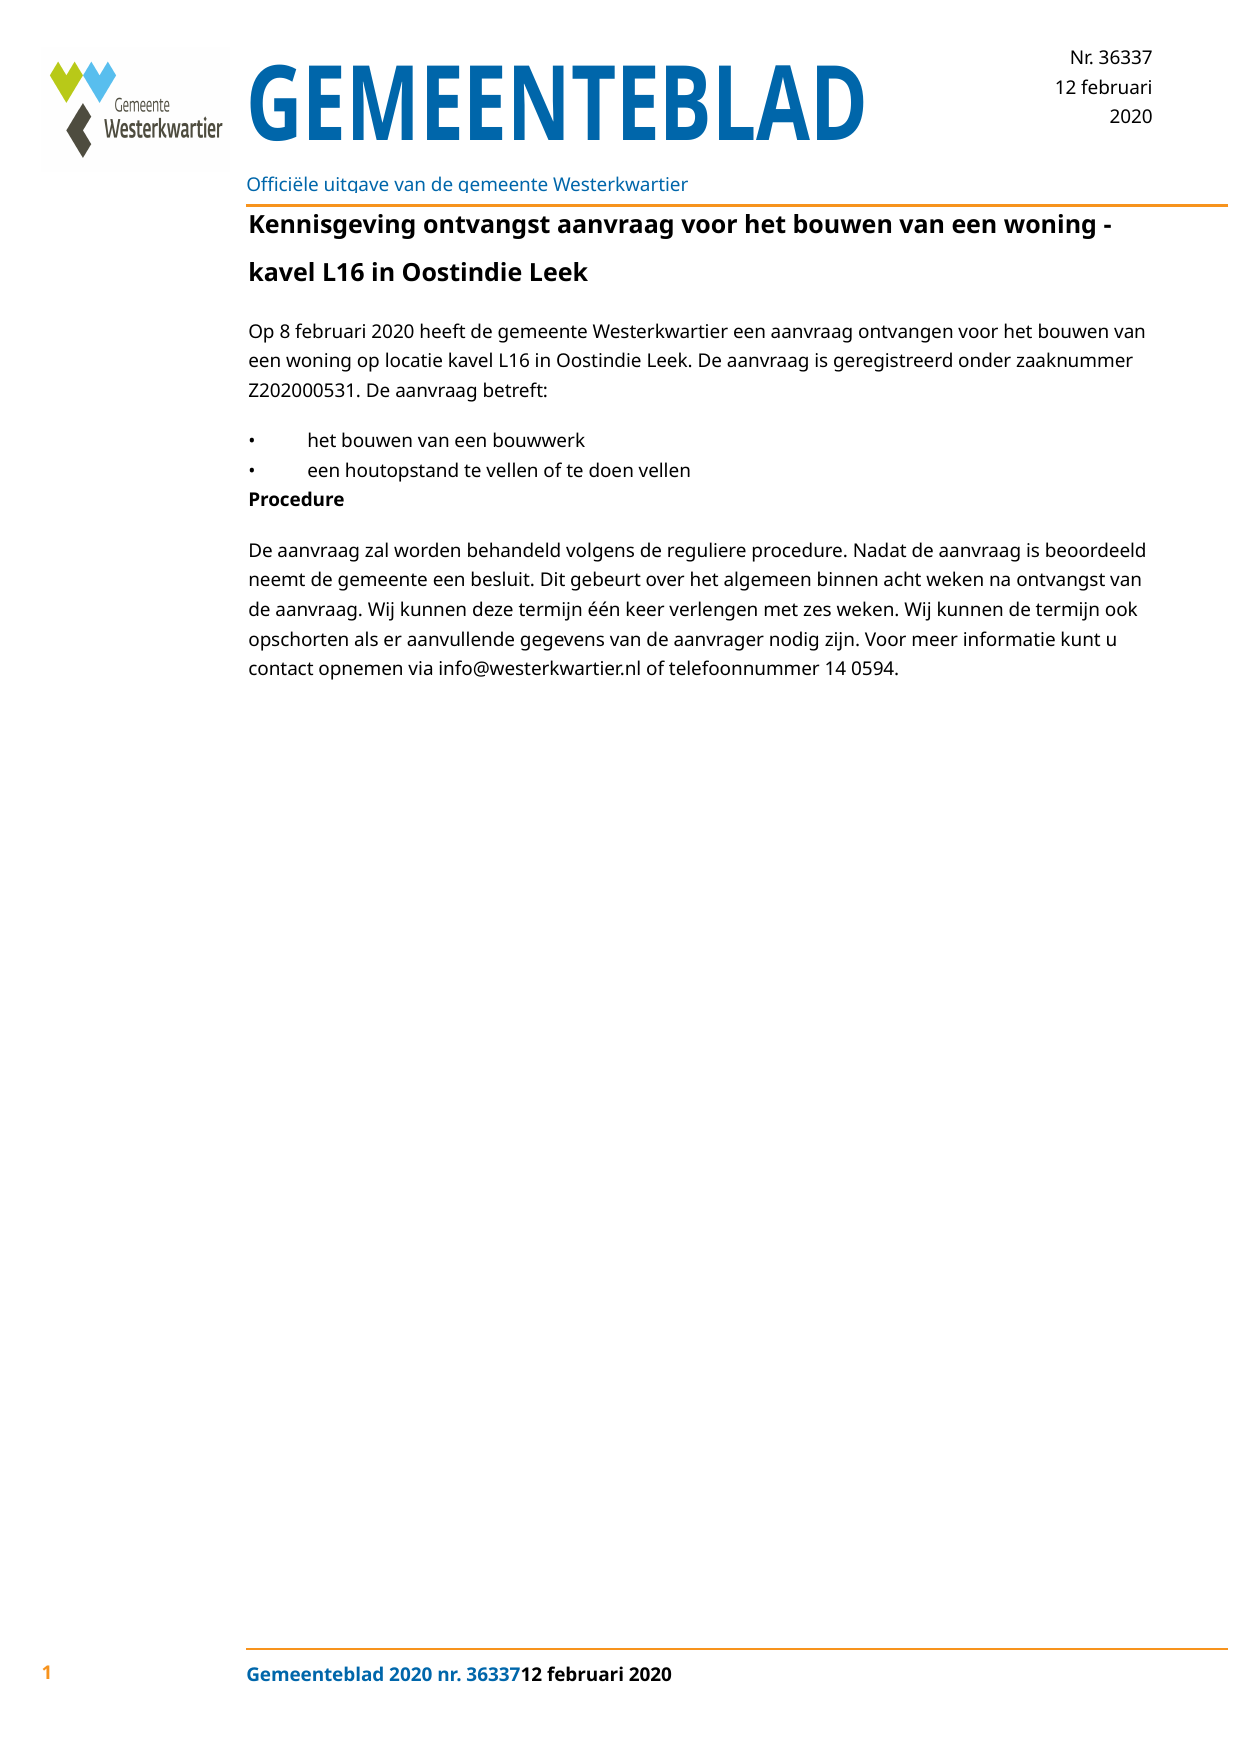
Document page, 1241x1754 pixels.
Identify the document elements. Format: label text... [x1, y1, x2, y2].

text Op 8 februari 2020 heeft de gemeente Westerkwartier een aanvraag ontvangen voor het bouwen van een woning op locatie kavel L16 in Oostindie Leek. De aanvraag is geregistreerd onder zaaknummer Z202000531. De aanvraag betreft: [248, 318, 1152, 403]
text De aanvraag zal worden behandeld volgens de reguliere procedure. Nadat de aanvraag is beoordeeld neemt de gemeente een besluit. Dit gebeurt over het algemeen binnen acht weken na ontvangst van de aanvraag. Wij kunnen deze termijn één keer verlengen met zes weken. Wij kunnen de termijn ook opschorten als er aanvullende gegevens van de aanvrager nodig zijn. Voor meer informatie kunt u contact opnemen via info@westerkwartier.nl of telefoonnummer 14 0594. [248, 537, 1152, 681]
picture [41, 47, 231, 172]
text Kennisgeving ontvangst aanvraag voor het bouwen van een woning - kavel L16 in Oostindie Leek [248, 207, 1152, 288]
list het bouwen van een bouwwerk [248, 427, 1152, 453]
list een houtopstand te vellen of te doen vellen [248, 457, 1152, 483]
text Procedure [248, 487, 1152, 512]
